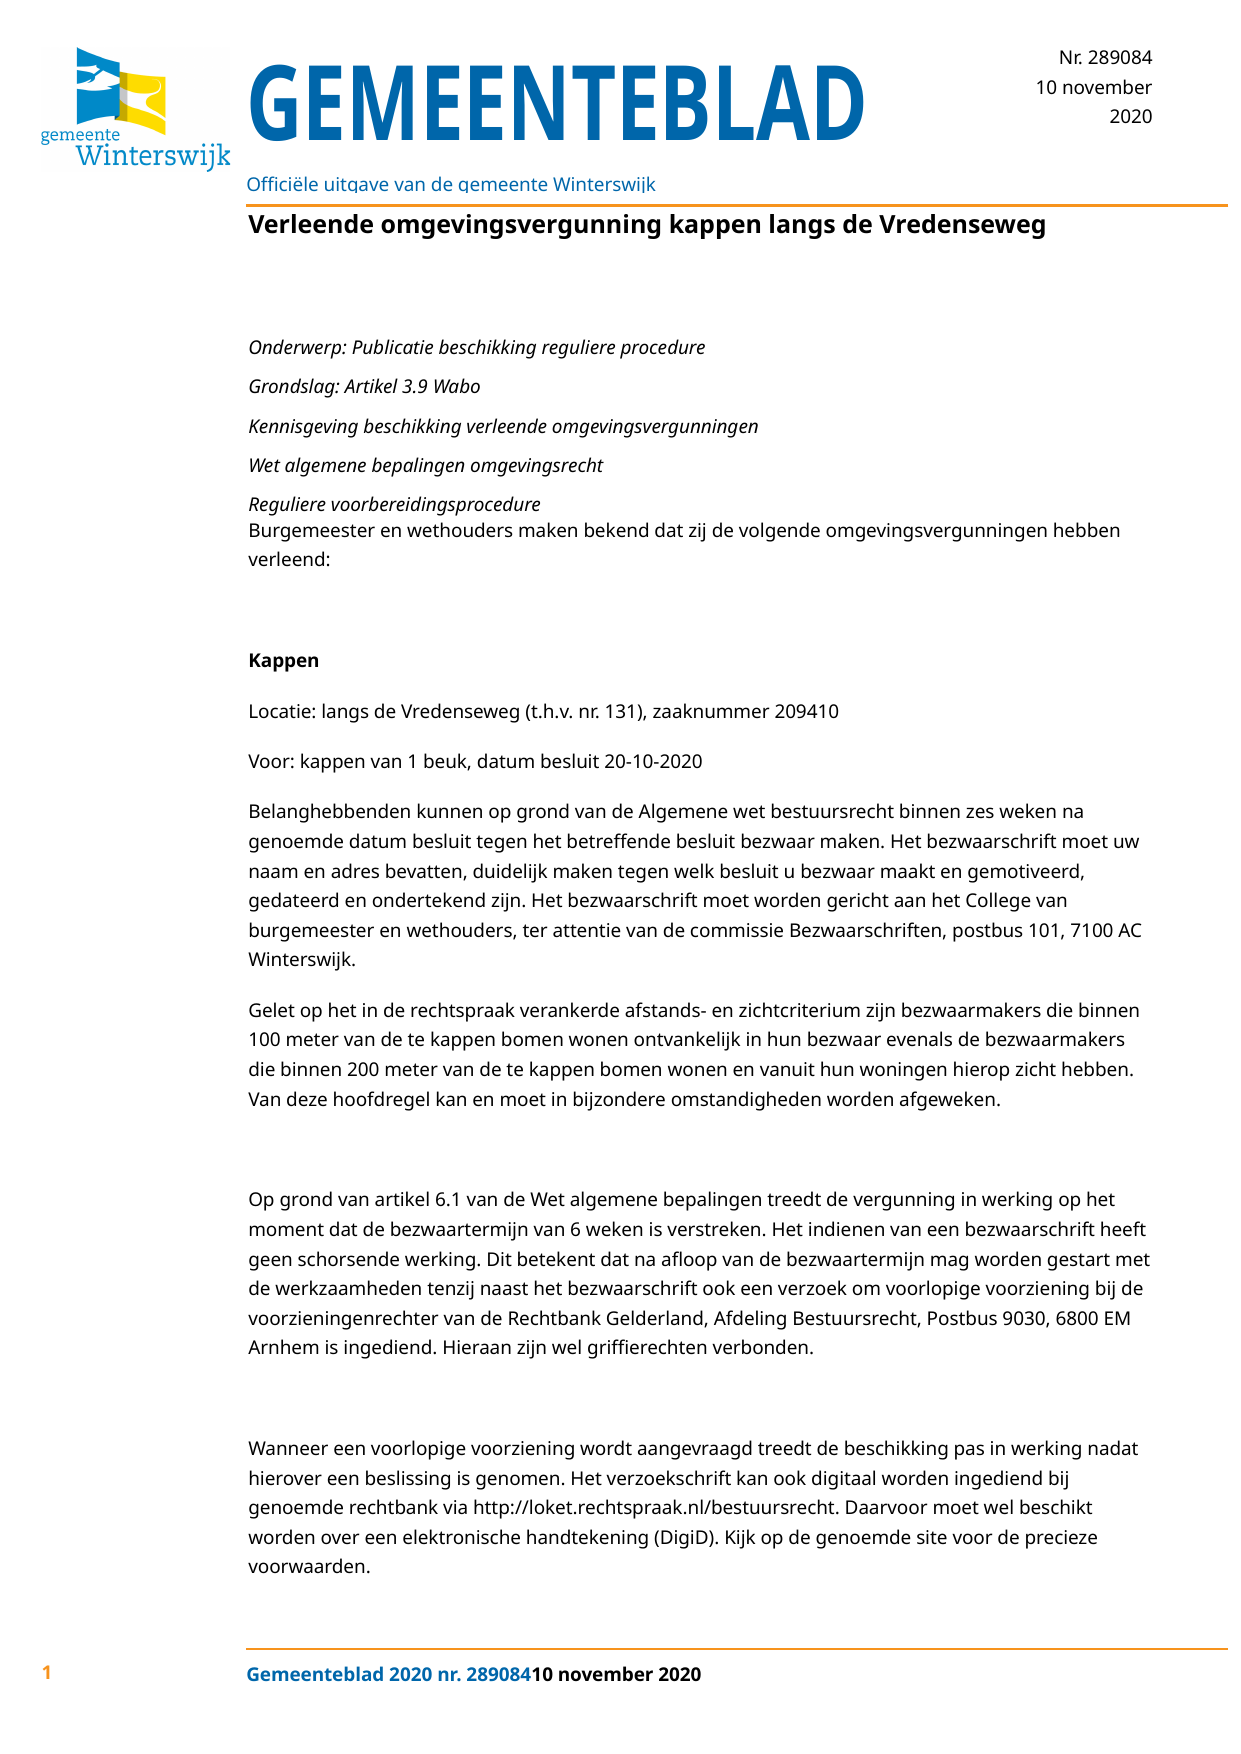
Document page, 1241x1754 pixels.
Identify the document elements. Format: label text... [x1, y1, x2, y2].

picture [225, 153, 231, 162]
text Wanneer een voorlopige voorziening wordt aangevraagd treedt de beschikking pas in werking nadat hierover een beslissing is genomen. Het verzoekschrift kan ook digitaal worden ingediend bij genoemde rechtbank via http://loket.rechtspraak.nl/bestuursrecht. Daarvoor moet wel beschikt worden over een elektronische handtekening (DigiD). Kijk op de genoemde site voor de precieze voorwaarden. [248, 1435, 1152, 1579]
text Verleende omgevingsvergunning kappen langs de Vredenseweg [248, 207, 1152, 241]
text Voor: kappen van 1 beuk, datum besluit 20-10-2020 [248, 748, 1152, 774]
text Onderwerp: Publicatie beschikking reguliere procedure [248, 334, 1152, 360]
text Kennisgeving beschikking verleende omgevingsvergunningen [248, 413, 1152, 438]
text Belanghebbenden kunnen op grond van de Algemene wet bestuursrecht binnen zes weken na genoemde datum besluit tegen het betreffende besluit bezwaar maken. Het bezwaarschrift moet uw naam en adres bevatten, duidelijk maken tegen welk besluit u bezwaar maakt en gemotiveerd, gedateerd en ondertekend zijn. Het bezwaarschrift moet worden gericht aan het College van burgemeester en wethouders, ter attentie van de commissie Bezwaarschriften, postbus 101, 7100 AC Winterswijk. [248, 799, 1152, 972]
text Reguliere voorbereidingsprocedure [248, 491, 1152, 517]
text Op grond van artikel 6.1 van de Wet algemene bepalingen treedt de vergunning in werking op het moment dat de bezwaartermijn van 6 weken is verstreken. Het indienen van een bezwaarschrift heeft geen schorsende werking. Dit betekent dat na afloop van de bezwaartermijn mag worden gestart met de werkzaamheden tenzij naast het bezwaarschrift ook een verzoek om voorlopige voorziening bij de voorzieningenrechter van de Rechtbank Gelderland, Afdeling Bestuursrecht, Postbus 9030, 6800 EM Arnhem is ingediend. Hieraan zijn wel griffierechten verbonden. [248, 1187, 1152, 1360]
text Grondslag: Artikel 3.9 Wabo [248, 373, 1152, 399]
text Gelet op het in de rechtspraak verankerde afstands- en zichtcriterium zijn bezwaarmakers die binnen 100 meter van de te kappen bomen wonen ontvankelijk in hun bezwaar evenals de bezwaarmakers die binnen 200 meter van de te kappen bomen wonen en vanuit hun woningen hierop zicht hebben. Van deze hoofdregel kan en moet in bijzondere omstandigheden worden afgeweken. [248, 997, 1152, 1112]
text Kappen [248, 647, 1152, 673]
text Locatie: langs de Vredenseweg (t.h.v. nr. 131), zaaknummer 209410 [248, 698, 1152, 724]
text Wet algemene bepalingen omgevingsrecht [248, 452, 1152, 478]
picture [41, 47, 231, 172]
text Burgemeester en wethouders maken bekend dat zij de volgende omgevingsvergunningen hebben verleend: [248, 517, 1152, 572]
